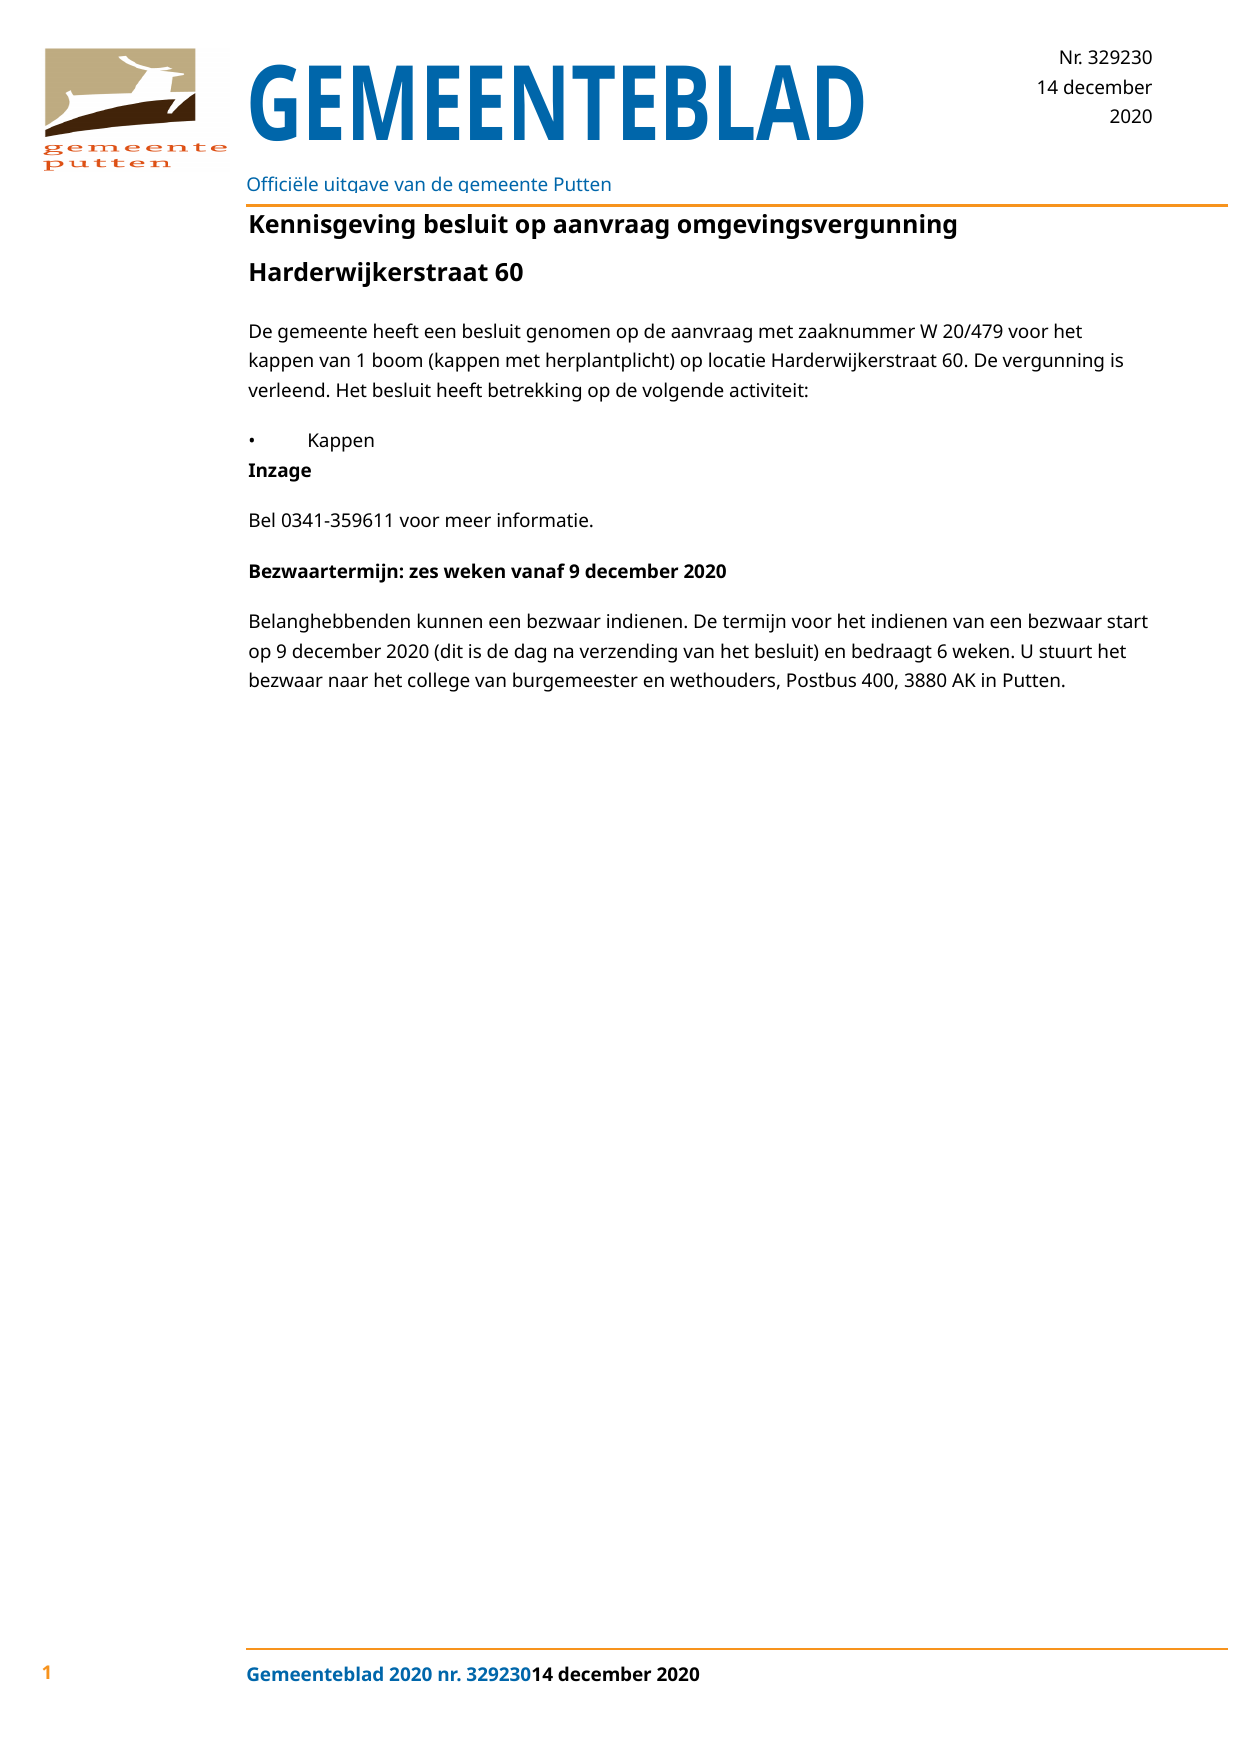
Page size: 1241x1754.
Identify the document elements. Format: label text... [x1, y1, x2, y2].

list Kappen [248, 427, 1152, 453]
text Bezwaartermijn: zes weken vanaf 9 december 2020 [248, 558, 1152, 584]
text De gemeente heeft een besluit genomen op de aanvraag met zaaknummer W 20/479 voor het kappen van 1 boom (kappen met herplantplicht) op locatie Harderwijkerstraat 60. De vergunning is verleend. Het besluit heeft betrekking op de volgende activiteit: [248, 318, 1152, 403]
text Inzage [248, 457, 1152, 483]
text Bel 0341-359611 voor meer informatie. [248, 507, 1152, 533]
text Kennisgeving besluit op aanvraag omgevingsvergunning Harderwijkerstraat 60 [248, 207, 1152, 288]
picture [41, 47, 231, 172]
text Belanghebbenden kunnen een bezwaar indienen. De termijn voor het indienen van een bezwaar start op 9 december 2020 (dit is de dag na verzending van het besluit) en bedraagt 6 weken. U stuurt het bezwaar naar het college van burgemeester en wethouders, Postbus 400, 3880 AK in Putten. [248, 608, 1152, 693]
